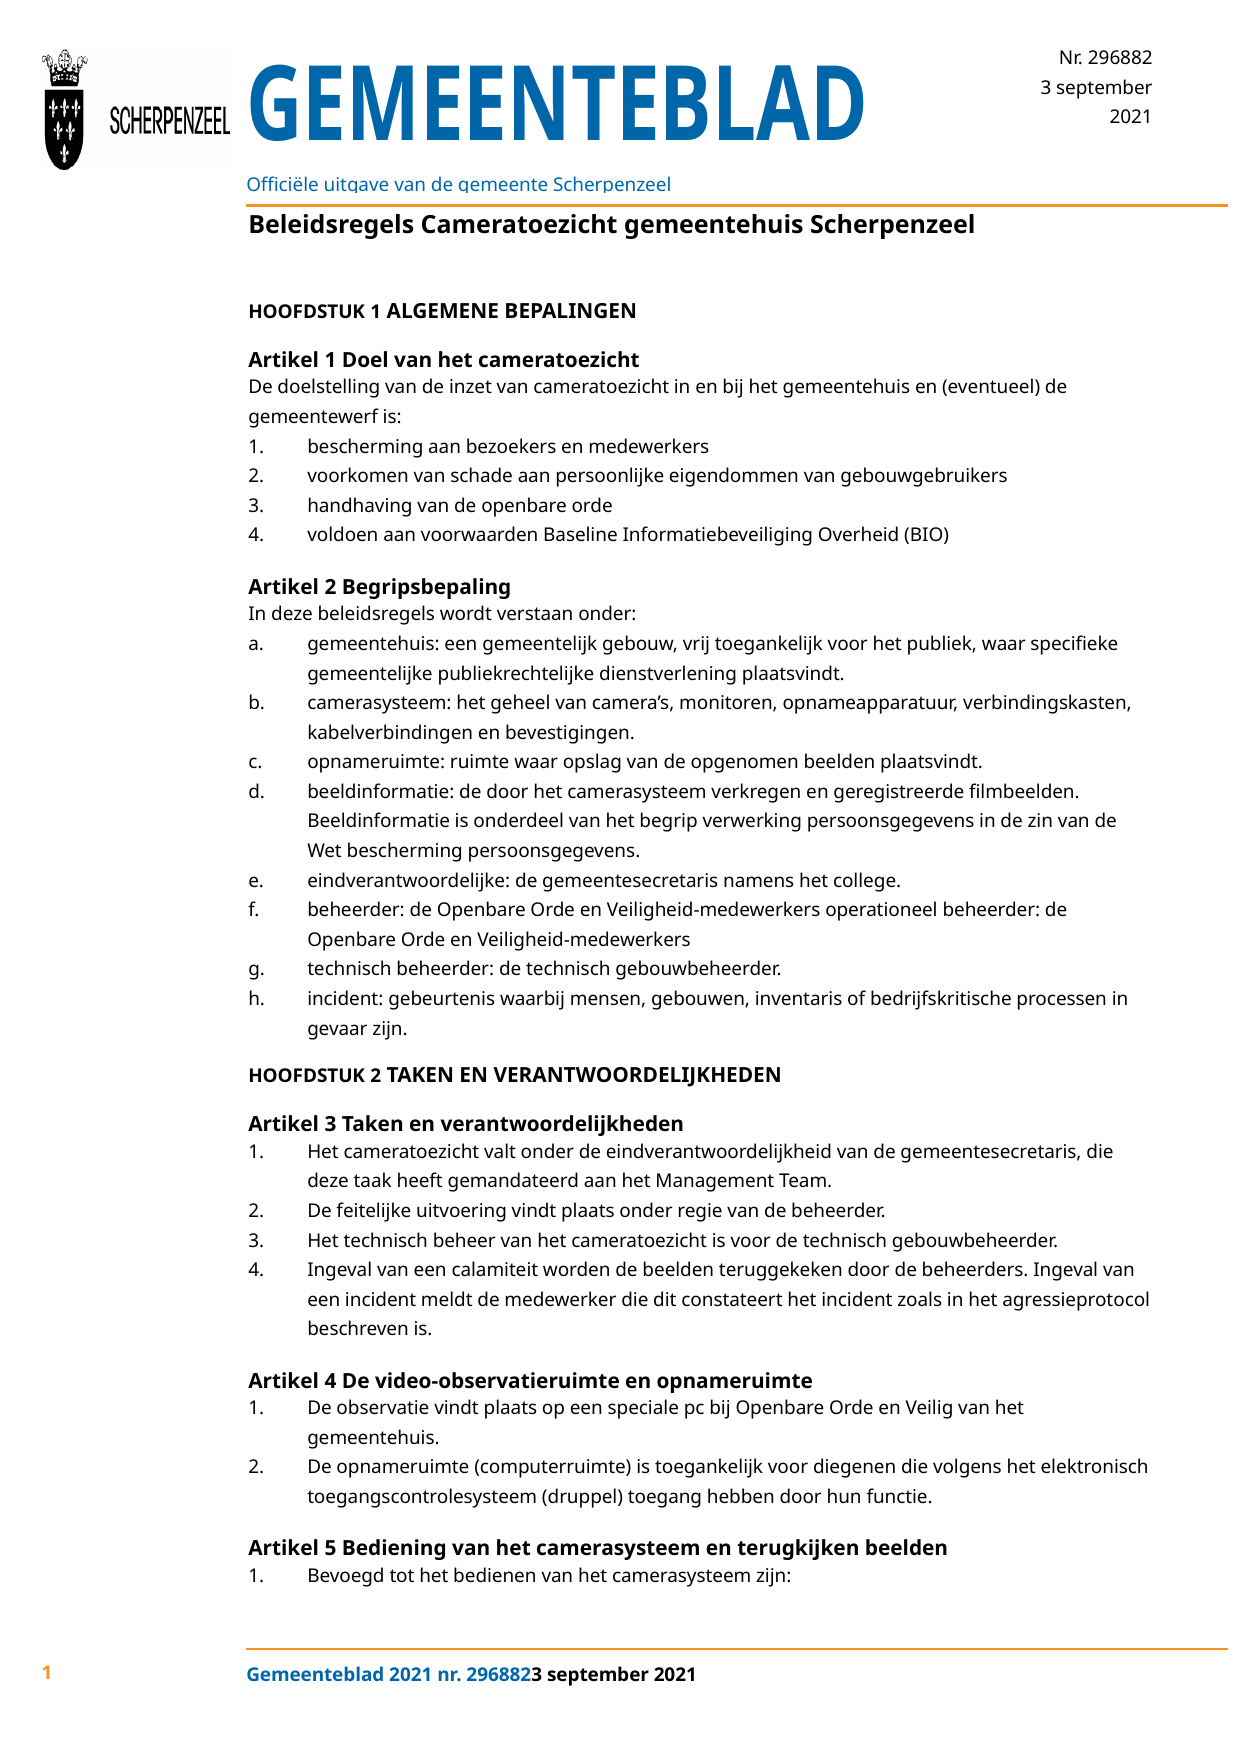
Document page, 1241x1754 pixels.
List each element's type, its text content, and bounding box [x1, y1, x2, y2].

list technisch beheerder: de technisch gebouwbeheerder. [248, 956, 1152, 981]
text Artikel 1 Doel van het cameratoezicht [248, 345, 1152, 374]
text HOOFDSTUK 2 TAKEN EN VERANTWOORDELIJKHEDEN [248, 1060, 1152, 1089]
list beeldinformatie: de door het camerasysteem verkregen en geregistreerde filmbeelden. Beeldinformatie is onderdeel van het begrip verwerking persoonsgegevens in de zin van de Wet bescherming persoonsgegevens. [248, 778, 1152, 863]
text HOOFDSTUK 1 ALGEMENE BEPALINGEN [248, 296, 1152, 324]
list De opnameruimte (computerruimte) is toegankelijk voor diegenen die volgens het elektronisch toegangscontrolesysteem (druppel) toegang hebben door hun functie. [248, 1453, 1152, 1509]
text Beleidsregels Cameratoezicht gemeentehuis Scherpenzeel [248, 207, 1152, 241]
list opnameruimte: ruimte waar opslag van de opgenomen beelden plaatsvindt. [248, 748, 1152, 774]
list bescherming aan bezoekers en medewerkers [248, 433, 1152, 459]
list camerasysteem: het geheel van camera’s, monitoren, opnameapparatuur, verbindingskasten, kabelverbindingen en bevestigingen. [248, 689, 1152, 744]
list Bevoegd tot het bedienen van het camerasysteem zijn: [248, 1562, 1152, 1588]
text Artikel 2 Begripsbepaling [248, 572, 1152, 601]
text Artikel 5 Bediening van het camerasysteem en terugkijken beelden [248, 1533, 1152, 1562]
list De feitelijke uitvoering vindt plaats onder regie van de beheerder. [248, 1197, 1152, 1223]
list Ingeval van een calamiteit worden de beelden teruggekeken door de beheerders. Ingeval van een incident meldt de medewerker die dit constateert het incident zoals in het agressieprotocol beschreven is. [248, 1256, 1152, 1341]
text In deze beleidsregels wordt verstaan onder: [248, 601, 1152, 626]
text De doelstelling van de inzet van cameratoezicht in en bij het gemeentehuis en (eventueel) de gemeentewerf is: [248, 374, 1152, 429]
list De observatie vindt plaats op een speciale pc bij Openbare Orde en Veilig van het gemeentehuis. [248, 1394, 1152, 1450]
list voorkomen van schade aan persoonlijke eigendommen van gebouwgebruikers [248, 462, 1152, 488]
text Artikel 4 De video-observatieruimte en opnameruimte [248, 1366, 1152, 1394]
list voldoen aan voorwaarden Baseline Informatiebeveiliging Overheid (BIO) [248, 522, 1152, 547]
list Het cameratoezicht valt onder de eindverantwoordelijkheid van de gemeentesecretaris, die deze taak heeft gemandateerd aan het Management Team. [248, 1138, 1152, 1193]
list Het technisch beheer van het cameratoezicht is voor de technisch gebouwbeheerder. [248, 1227, 1152, 1252]
list beheerder: de Openbare Orde en Veiligheid-medewerkers operationeel beheerder: de Openbare Orde en Veiligheid-medewerkers [248, 896, 1152, 952]
list gemeentehuis: een gemeentelijk gebouw, vrij toegankelijk voor het publiek, waar specifieke gemeentelijke publiekrechtelijke dienstverlening plaatsvindt. [248, 630, 1152, 685]
list incident: gebeurtenis waarbij mensen, gebouwen, inventaris of bedrijfskritische processen in gevaar zijn. [248, 985, 1152, 1040]
picture [41, 47, 231, 172]
list eindverantwoordelijke: de gemeentesecretaris namens het college. [248, 867, 1152, 892]
list handhaving van de openbare orde [248, 492, 1152, 518]
text Artikel 3 Taken en verantwoordelijkheden [248, 1109, 1152, 1138]
